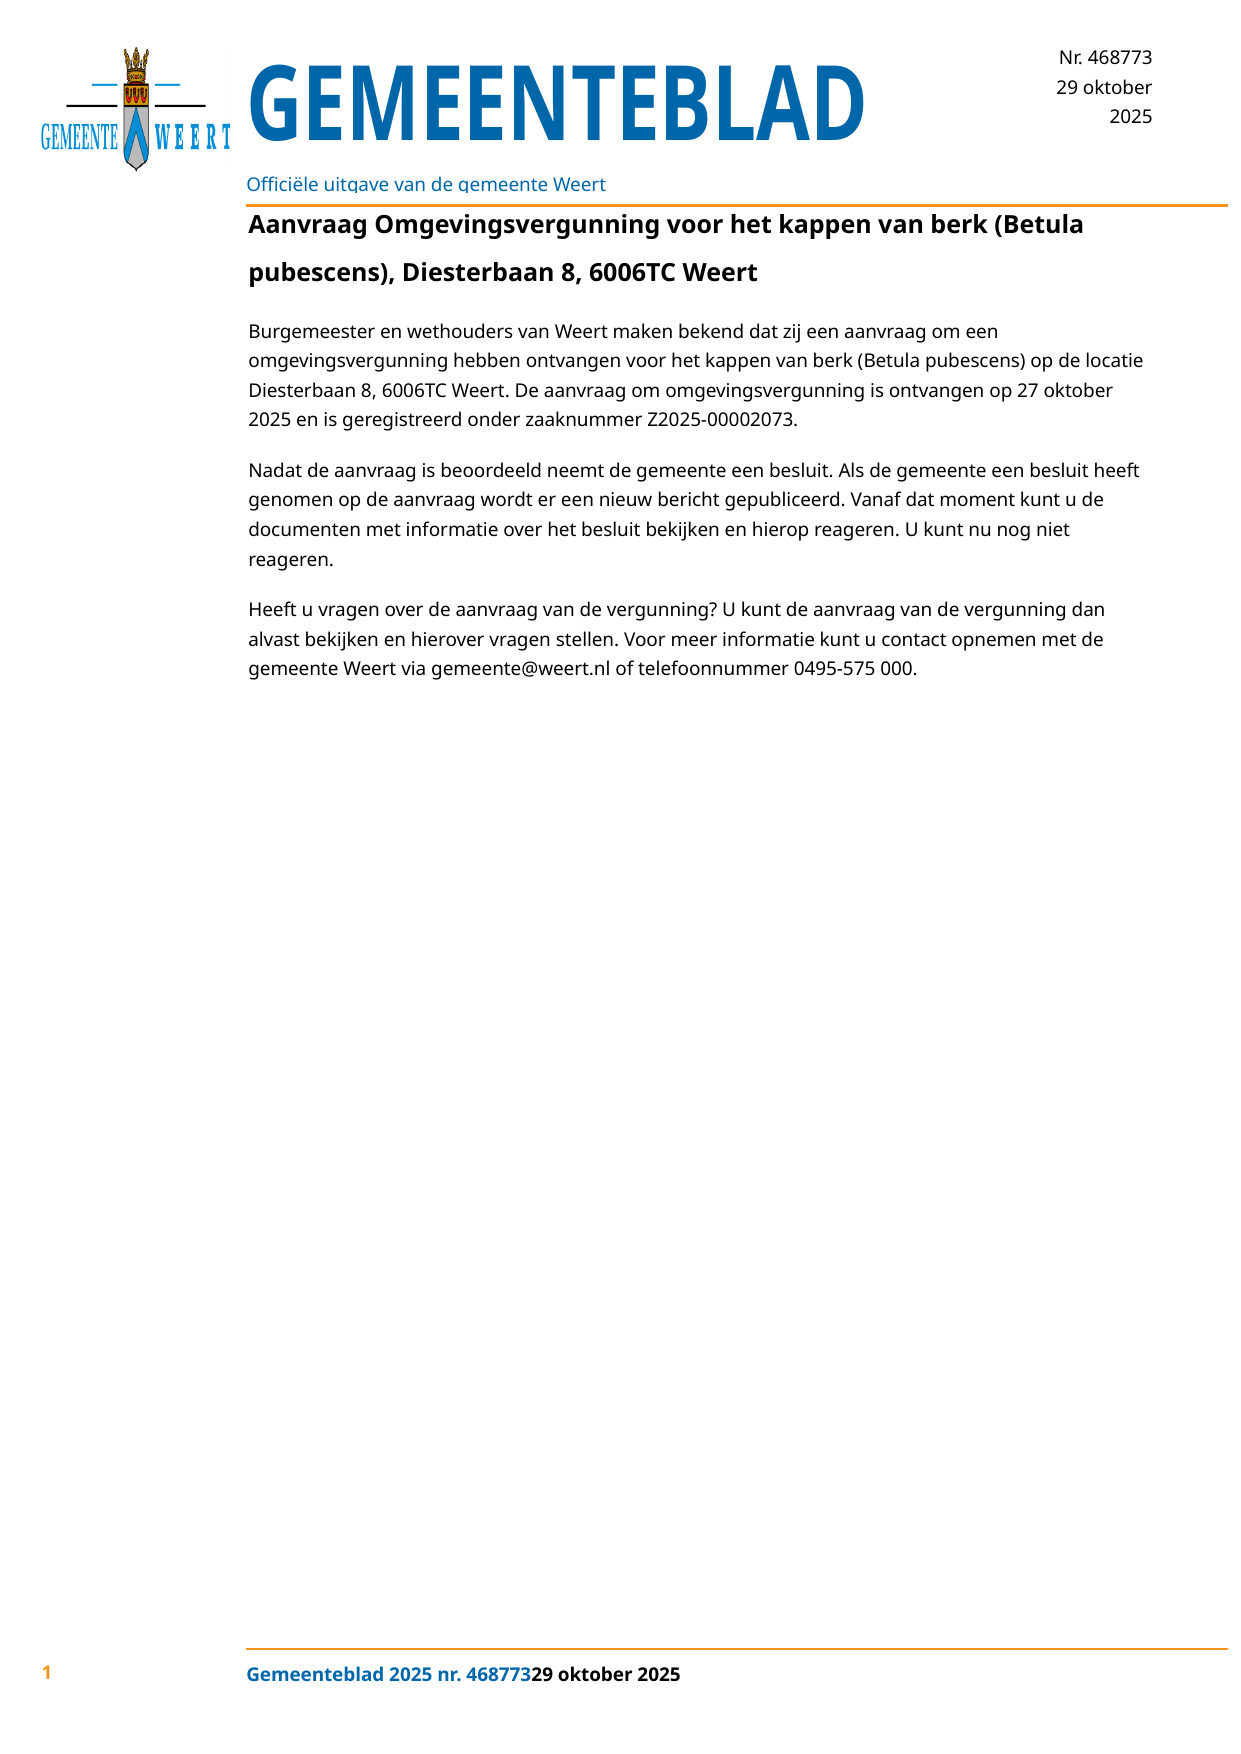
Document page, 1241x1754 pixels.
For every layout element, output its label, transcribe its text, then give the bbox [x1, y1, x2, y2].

text Heeft u vragen over de aanvraag van de vergunning? U kunt de aanvraag van de vergunning dan alvast bekijken en hierover vragen stellen. Voor meer informatie kunt u contact opnemen met de gemeente Weert via gemeente@weert.nl of telefoonnummer 0495-575 000. [248, 596, 1152, 681]
text Burgemeester en wethouders van Weert maken bekend dat zij een aanvraag om een omgevingsvergunning hebben ontvangen voor het kappen van berk (Betula pubescens) op de locatie Diesterbaan 8, 6006TC Weert. De aanvraag om omgevingsvergunning is ontvangen op 27 oktober 2025 en is geregistreerd onder zaaknummer Z2025-00002073. [248, 318, 1152, 432]
text Nadat de aanvraag is beoordeeld neemt de gemeente een besluit. Als de gemeente een besluit heeft genomen op de aanvraag wordt er een nieuw bericht gepubliceerd. Vanaf dat moment kunt u de documenten met informatie over het besluit bekijken en hierop reageren. U kunt nu nog niet reageren. [248, 457, 1152, 572]
text Aanvraag Omgevingsvergunning voor het kappen van berk (Betula pubescens), Diesterbaan 8, 6006TC Weert [248, 207, 1152, 288]
picture [41, 47, 231, 172]
